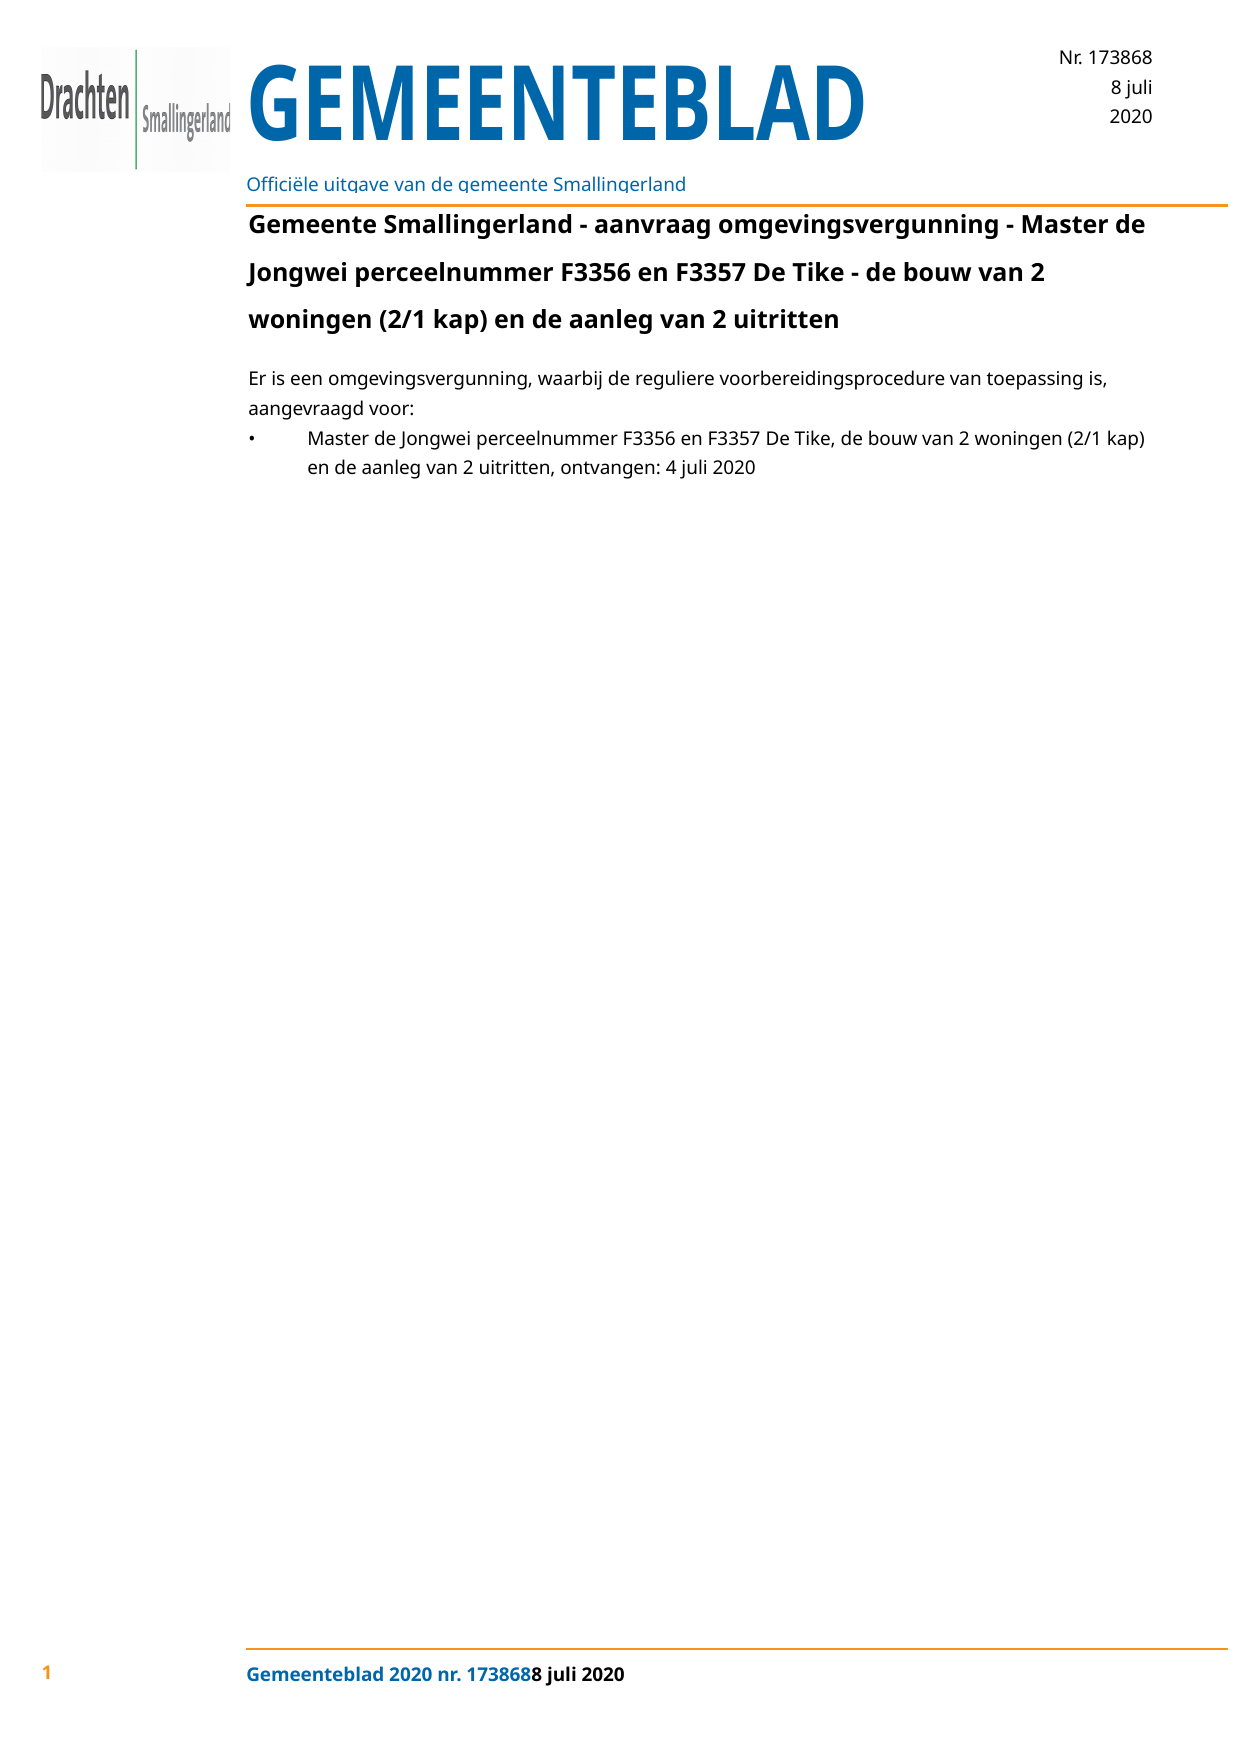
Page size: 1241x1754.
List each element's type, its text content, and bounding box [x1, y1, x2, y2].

text Er is een omgevingsvergunning, waarbij de reguliere voorbereidingsprocedure van toepassing is, aangevraagd voor: [248, 366, 1152, 421]
picture [41, 47, 231, 172]
text Gemeente Smallingerland - aanvraag omgevingsvergunning - Master de Jongwei perceelnummer F3356 en F3357 De Tike - de bouw van 2 woningen (2/1 kap) en de aanleg van 2 uitritten [248, 207, 1152, 336]
list Master de Jongwei perceelnummer F3356 en F3357 De Tike, de bouw van 2 woningen (2/1 kap) en de aanleg van 2 uitritten, ontvangen: 4 juli 2020 [248, 425, 1152, 480]
